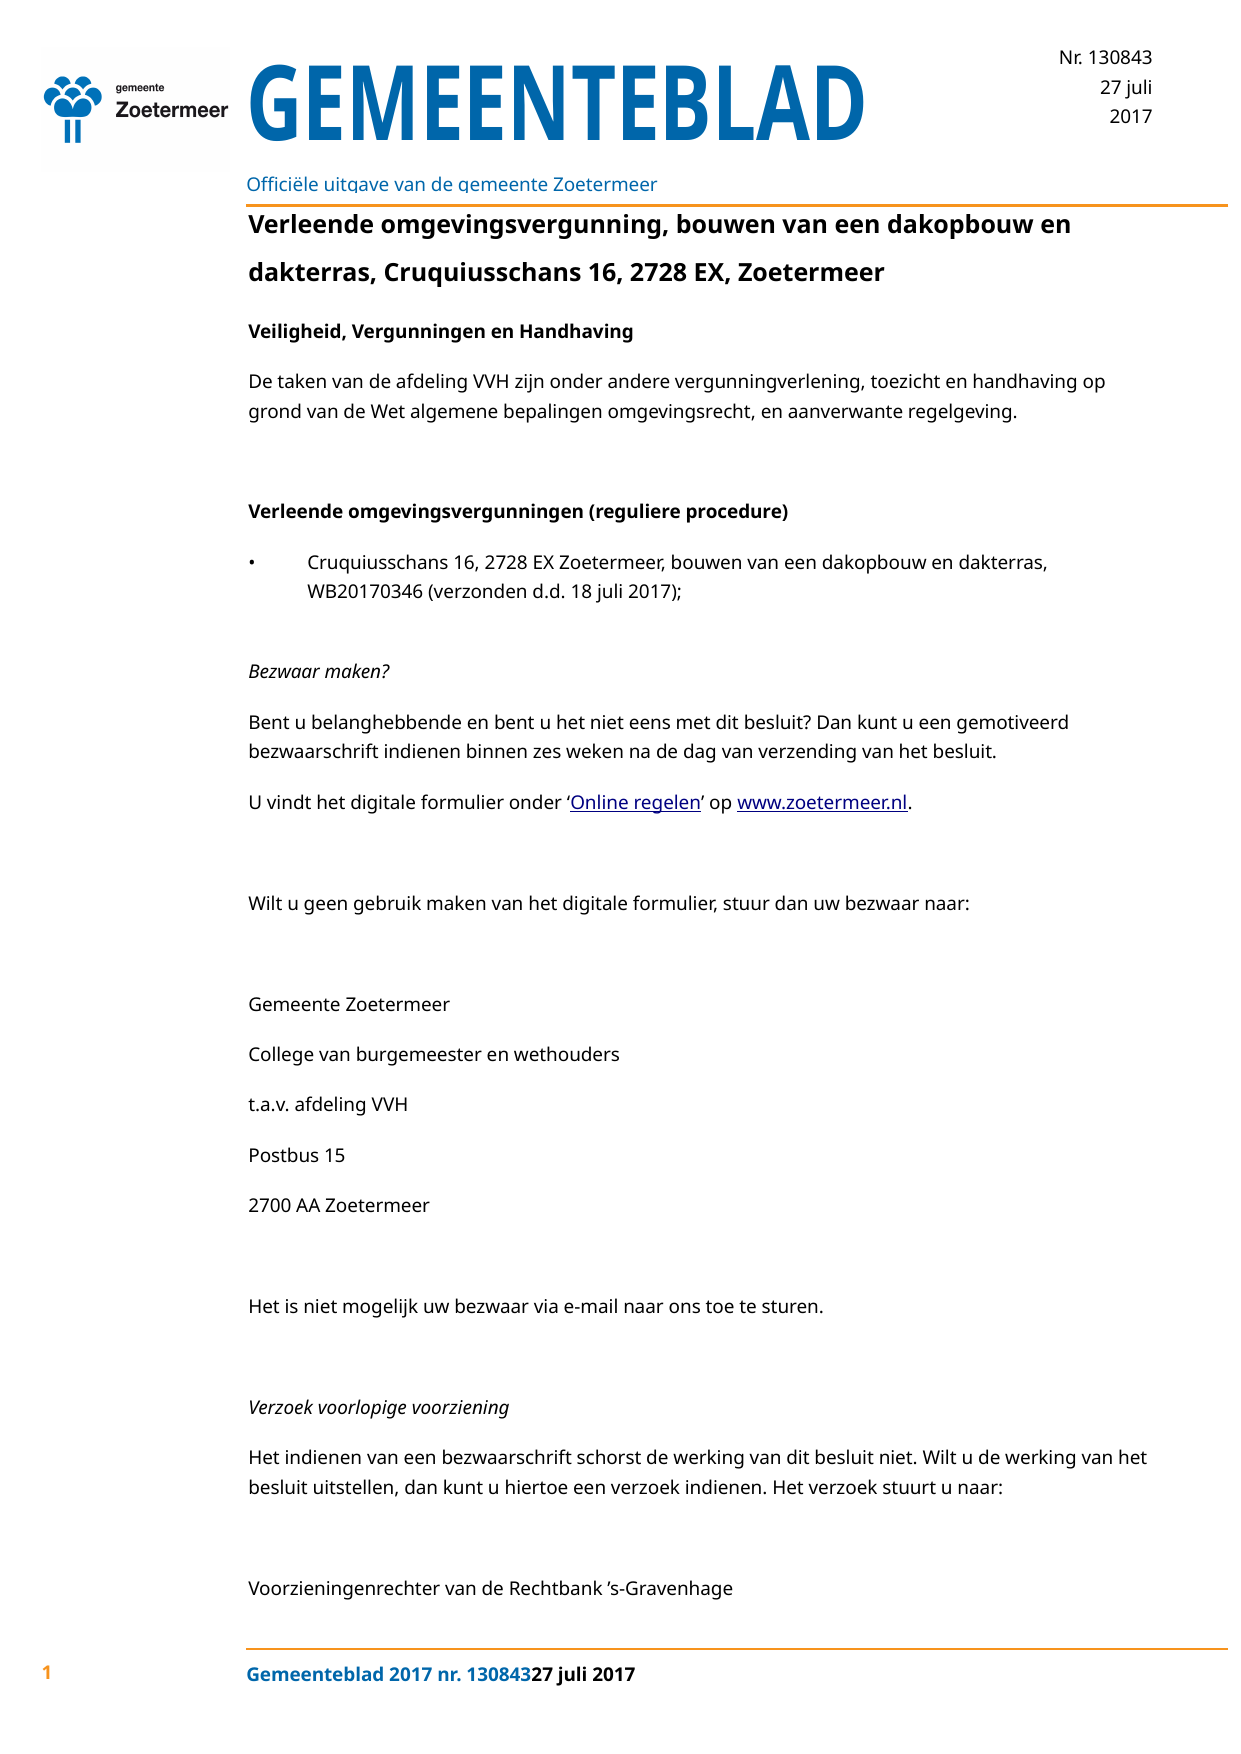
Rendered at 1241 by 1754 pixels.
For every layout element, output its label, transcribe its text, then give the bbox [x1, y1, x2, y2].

text Verleende omgevingsvergunning, bouwen van een dakopbouw en dakterras, Cruquiusschans 16, 2728 EX, Zoetermeer [248, 207, 1152, 288]
text Wilt u geen gebruik maken van het digitale formulier, stuur dan uw bezwaar naar: [248, 890, 1152, 916]
text De taken van de afdeling VVH zijn onder andere vergunningverlening, toezicht en handhaving op grond van de Wet algemene bepalingen omgevingsrecht, en aanverwante regelgeving. [248, 368, 1152, 424]
text Postbus 15 [248, 1142, 1152, 1168]
text Bezwaar maken? [248, 659, 1152, 684]
text College van burgemeester en wethouders [248, 1041, 1152, 1067]
text Gemeente Zoetermeer [248, 991, 1152, 1017]
picture [41, 47, 231, 172]
list Cruquiusschans 16, 2728 EX Zoetermeer, bouwen van een dakopbouw en dakterras, WB20170346 (verzonden d.d. 18 juli 2017); [248, 549, 1152, 604]
text Bent u belanghebbende en bent u het niet eens met dit besluit? Dan kunt u een gemotiveerd bezwaarschrift indienen binnen zes weken na de dag van verzending van het besluit. [248, 709, 1152, 764]
text Verzoek voorlopige voorziening [248, 1394, 1152, 1420]
text Het indienen van een bezwaarschrift schorst de werking van dit besluit niet. Wilt u de werking van het besluit uitstellen, dan kunt u hiertoe een verzoek indienen. Het verzoek stuurt u naar: [248, 1444, 1152, 1500]
text t.a.v. afdeling VVH [248, 1092, 1152, 1117]
text Voorzieningenrechter van de Rechtbank ’s-Gravenhage [248, 1575, 1152, 1601]
text U vindt het digitale formulier onder ‘Online regelen’ op www.zoetermeer.nl. [248, 789, 1152, 815]
text Verleende omgevingsvergunningen (reguliere procedure) [248, 499, 1152, 524]
text Het is niet mogelijk uw bezwaar via e-mail naar ons toe te sturen. [248, 1293, 1152, 1319]
text Veiligheid, Vergunningen en Handhaving [248, 318, 1152, 344]
text 2700 AA Zoetermeer [248, 1192, 1152, 1218]
